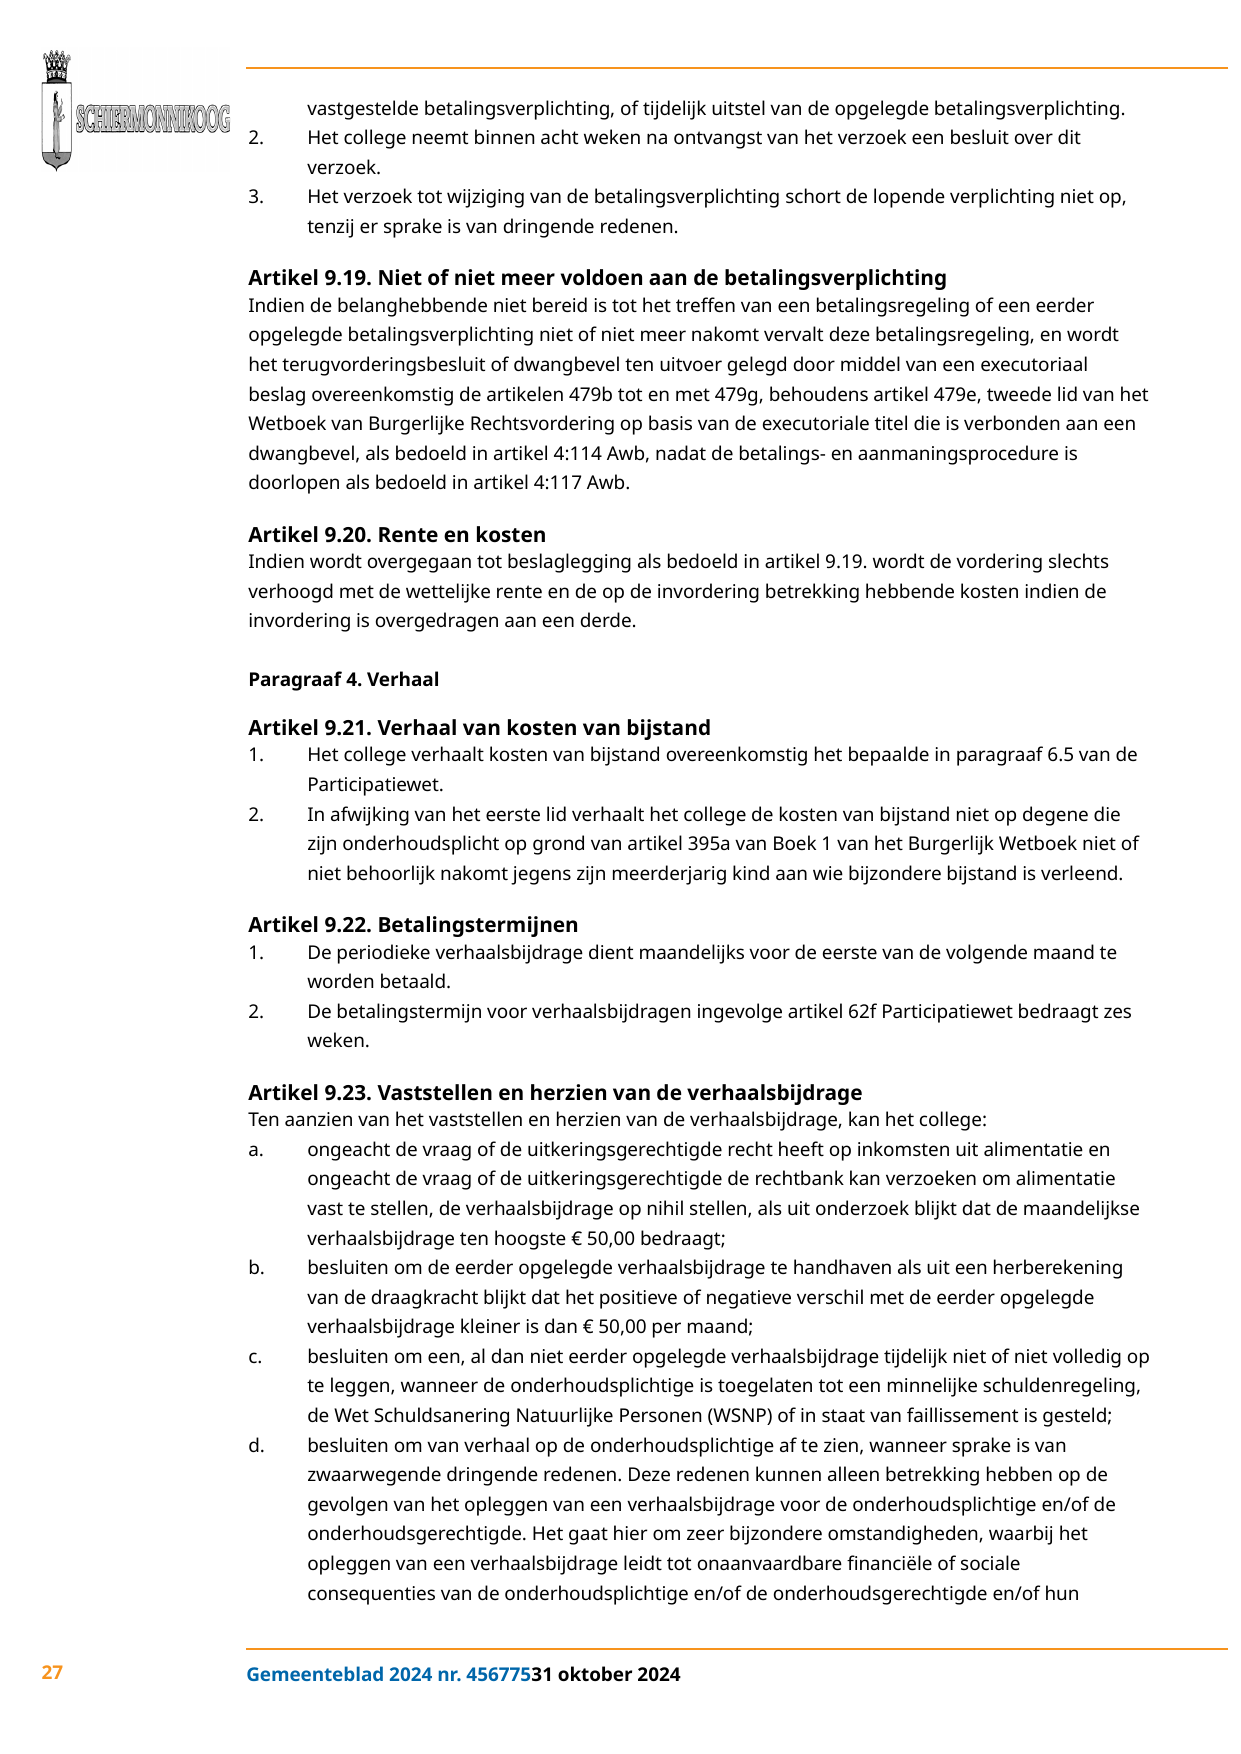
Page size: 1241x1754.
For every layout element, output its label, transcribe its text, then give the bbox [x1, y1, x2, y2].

list De betalingstermijn voor verhaalsbijdragen ingevolge artikel 62f Participatiewet bedraagt zes weken. [248, 998, 1152, 1053]
list besluiten om de eerder opgelegde verhaalsbijdrage te handhaven als uit een herberekening van de draagkracht blijkt dat het positieve of negatieve verschil met de eerder opgelegde verhaalsbijdrage kleiner is dan € 50,00 per maand; [248, 1254, 1152, 1339]
list besluiten om een, al dan niet eerder opgelegde verhaalsbijdrage tijdelijk niet of niet volledig op te leggen, wanneer de onderhoudsplichtige is toegelaten tot een minnelijke schuldenregeling, de Wet Schuldsanering Natuurlijke Personen (WSNP) of in staat van faillissement is gesteld; [248, 1343, 1152, 1428]
list Het verzoek tot wijziging van de betalingsverplichting schort de lopende verplichting niet op, tenzij er sprake is van dringende redenen. [248, 183, 1152, 239]
picture [41, 47, 231, 172]
list De periodieke verhaalsbijdrage dient maandelijks voor de eerste van de volgende maand te worden betaald. [248, 939, 1152, 994]
text Artikel 9.23. Vaststellen en herzien van de verhaalsbijdrage [248, 1078, 1152, 1106]
text Artikel 9.21. Verhaal van kosten van bijstand [248, 713, 1152, 742]
text Artikel 9.22. Betalingstermijnen [248, 910, 1152, 939]
list Het college neemt binnen acht weken na ontvangst van het verzoek een besluit over dit verzoek. [248, 124, 1152, 180]
list besluiten om van verhaal op de onderhoudsplichtige af te zien, wanneer sprake is van zwaarwegende dringende redenen. Deze redenen kunnen alleen betrekking hebben op de gevolgen van het opleggen van een verhaalsbijdrage voor de onderhoudsplichtige en/of de onderhoudsgerechtigde. Het gaat hier om zeer bijzondere omstandigheden, waarbij het opleggen van een verhaalsbijdrage leidt tot onaanvaardbare financiële of sociale consequenties van de onderhoudsplichtige en/of de onderhoudsgerechtigde en/of hun [248, 1432, 1152, 1606]
text Artikel 9.19. Niet of niet meer voldoen aan de betalingsverplichting [248, 263, 1152, 292]
text Indien wordt overgegaan tot beslaglegging als bedoeld in artikel 9.19. wordt de vordering slechts verhoogd met de wettelijke rente en de op de invordering betrekking hebbende kosten indien de invordering is overgedragen aan een derde. [248, 548, 1152, 633]
text Paragraaf 4. Verhaal [248, 667, 1152, 692]
list vastgestelde betalingsverplichting, of tijdelijk uitstel van de opgelegde betalingsverplichting. [248, 95, 1152, 121]
text Ten aanzien van het vaststellen en herzien van de verhaalsbijdrage, kan het college: [248, 1106, 1152, 1132]
text Indien de belanghebbende niet bereid is tot het treffen van een betalingsregeling of een eerder opgelegde betalingsverplichting niet of niet meer nakomt vervalt deze betalingsregeling, en wordt het terugvorderingsbesluit of dwangbevel ten uitvoer gelegd door middel van een executoriaal beslag overeenkomstig de artikelen 479b tot en met 479g, behoudens artikel 479e, tweede lid van het Wetboek van Burgerlijke Rechtsvordering op basis van de executoriale titel die is verbonden aan een dwangbevel, als bedoeld in artikel 4:114 Awb, nadat de betalings- en aanmaningsprocedure is doorlopen als bedoeld in artikel 4:117 Awb. [248, 292, 1152, 495]
list In afwijking van het eerste lid verhaalt het college de kosten van bijstand niet op degene die zijn onderhoudsplicht op grond van artikel 395a van Boek 1 van het Burgerlijk Wetboek niet of niet behoorlijk nakomt jegens zijn meerderjarig kind aan wie bijzondere bijstand is verleend. [248, 801, 1152, 886]
text Artikel 9.20. Rente en kosten [248, 520, 1152, 548]
list ongeacht de vraag of de uitkeringsgerechtigde recht heeft op inkomsten uit alimentatie en ongeacht de vraag of de uitkeringsgerechtigde de rechtbank kan verzoeken om alimentatie vast te stellen, de verhaalsbijdrage op nihil stellen, als uit onderzoek blijkt dat de maandelijkse verhaalsbijdrage ten hoogste € 50,00 bedraagt; [248, 1136, 1152, 1251]
list Het college verhaalt kosten van bijstand overeenkomstig het bepaalde in paragraaf 6.5 van de Participatiewet. [248, 742, 1152, 797]
